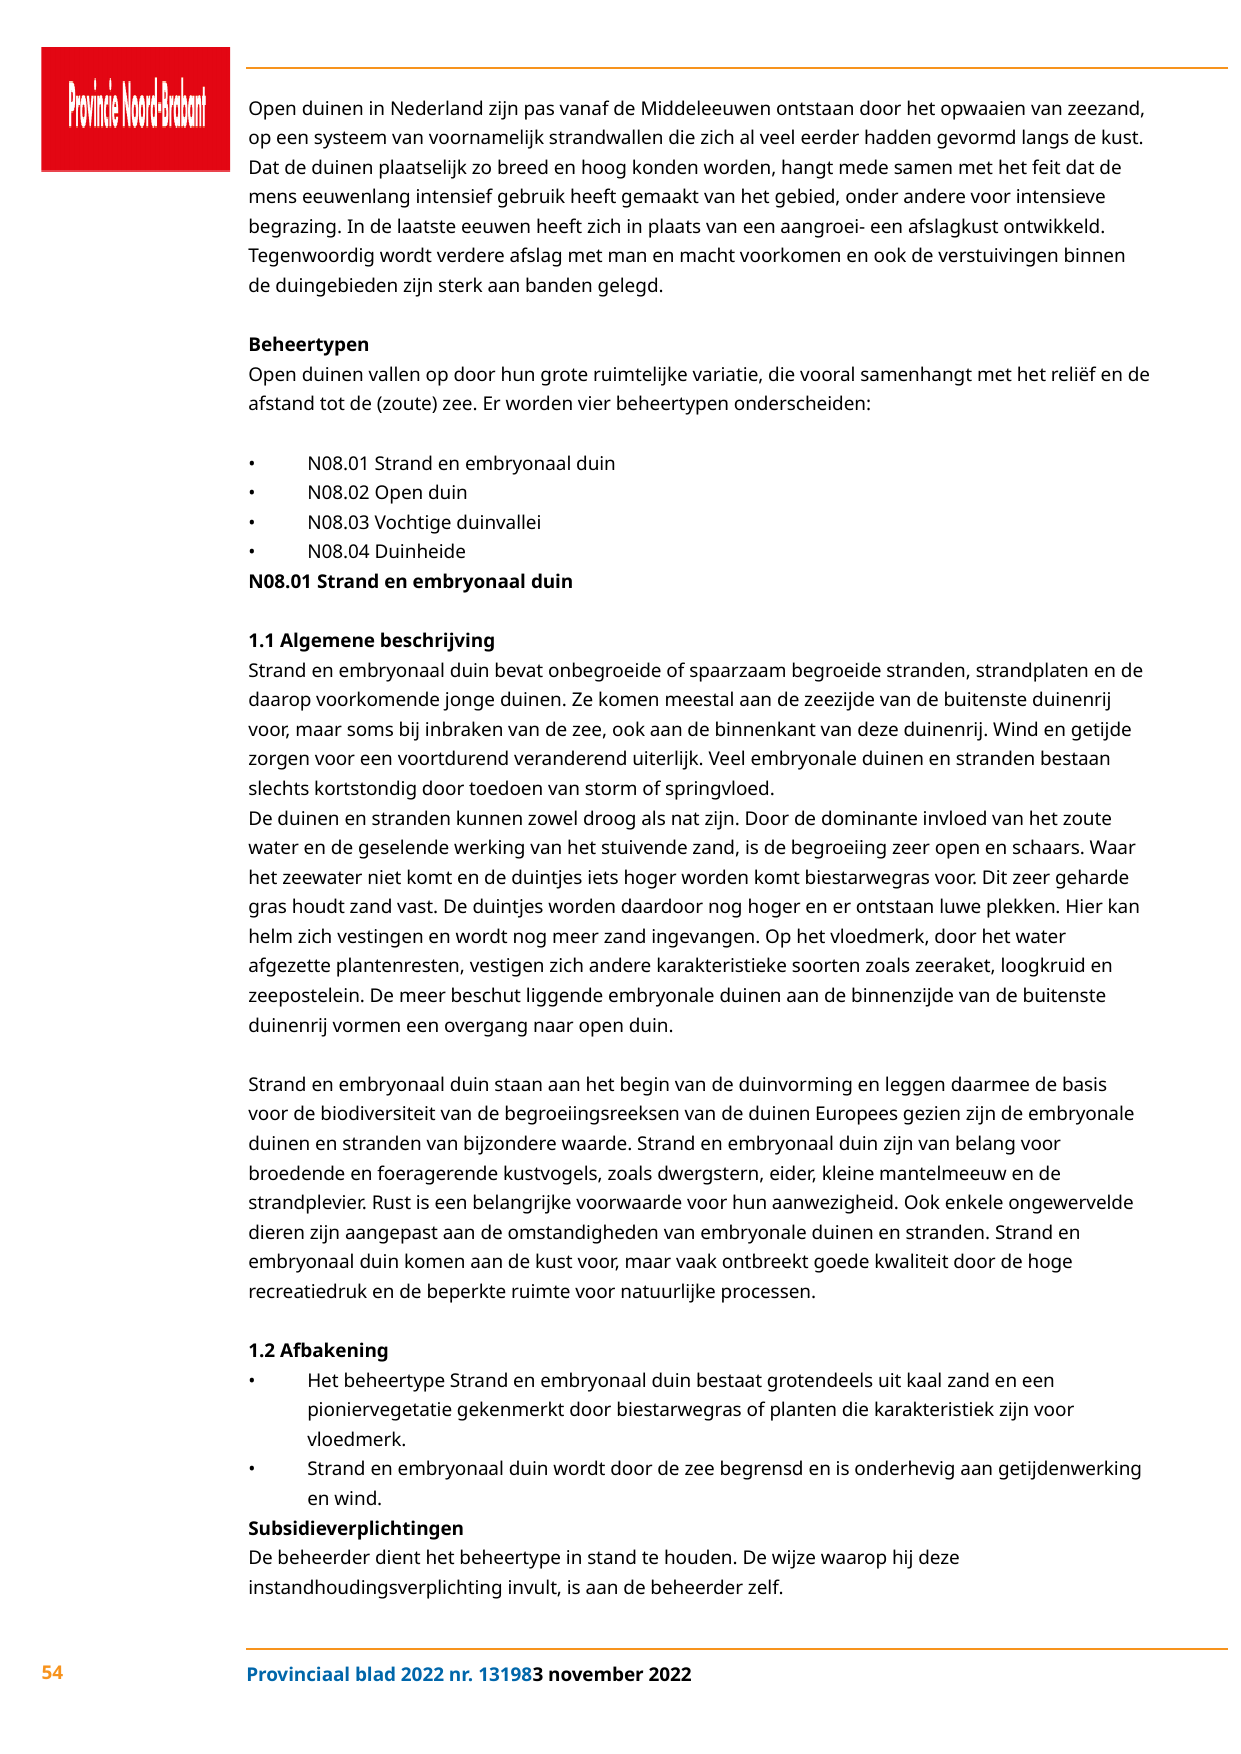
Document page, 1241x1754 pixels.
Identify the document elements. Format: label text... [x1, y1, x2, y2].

text Open duinen in Nederland zijn pas vanaf de Middeleeuwen ontstaan door het opwaaien van zeezand, op een systeem van voornamelijk strandwallen die zich al veel eerder hadden gevormd langs de kust. Dat de duinen plaatselijk zo breed en hoog konden worden, hangt mede samen met het feit dat de mens eeuwenlang intensief gebruik heeft gemaakt van het gebied, onder andere voor intensieve begrazing. In de laatste eeuwen heeft zich in plaats van een aangroei- een afslagkust ontwikkeld. Tegenwoordig wordt verdere afslag met man en macht voorkomen en ook de verstuivingen binnen de duingebieden zijn sterk aan banden gelegd. [248, 95, 1152, 298]
list N08.04 Duinheide [248, 538, 1152, 564]
list N08.02 Open duin [248, 479, 1152, 505]
text 1.2 Afbakening [248, 1337, 1152, 1363]
text Strand en embryonaal duin staan aan het begin van de duinvorming en leggen daarmee de basis voor de biodiversiteit van de begroeiingsreeksen van de duinen Europees gezien zijn de embryonale duinen en stranden van bijzondere waarde. Strand en embryonaal duin zijn van belang voor broedende en foeragerende kustvogels, zoals dwergstern, eider, kleine mantelmeeuw en de strandplevier. Rust is een belangrijke voorwaarde voor hun aanwezigheid. Ook enkele ongewervelde dieren zijn aangepast aan de omstandigheden van embryonale duinen en stranden. Strand en embryonaal duin komen aan de kust voor, maar vaak ontbreekt goede kwaliteit door de hoge recreatiedruk en de beperkte ruimte voor natuurlijke processen. [248, 1071, 1152, 1304]
list N08.03 Vochtige duinvallei [248, 509, 1152, 535]
text Beheertypen [248, 331, 1152, 357]
text N08.01 Strand en embryonaal duin [248, 568, 1152, 594]
text Strand en embryonaal duin bevat onbegroeide of spaarzaam begroeide stranden, strandplaten en de daarop voorkomende jonge duinen. Ze komen meestal aan de zeezijde van de buitenste duinenrij voor, maar soms bij inbraken van de zee, ook aan de binnenkant van deze duinenrij. Wind en getijde zorgen voor een voortdurend veranderend uiterlijk. Veel embryonale duinen en stranden bestaan slechts kortstondig door toedoen van storm of springvloed. [248, 657, 1152, 801]
text Open duinen vallen op door hun grote ruimtelijke variatie, die vooral samenhangt met het reliëf en de afstand tot de (zoute) zee. Er worden vier beheertypen onderscheiden: [248, 361, 1152, 416]
text 1.1 Algemene beschrijving [248, 627, 1152, 653]
picture [41, 47, 231, 172]
list Strand en embryonaal duin wordt door de zee begrensd en is onderhevig aan getijdenwerking en wind. [248, 1456, 1152, 1511]
text De duinen en stranden kunnen zowel droog als nat zijn. Door de dominante invloed van het zoute water en de geselende werking van het stuivende zand, is de begroeiing zeer open en schaars. Waar het zeewater niet komt en de duintjes iets hoger worden komt biestarwegras voor. Dit zeer geharde gras houdt zand vast. De duintjes worden daardoor nog hoger en er ontstaan luwe plekken. Hier kan helm zich vestingen en wordt nog meer zand ingevangen. Op het vloedmerk, door het water afgezette plantenresten, vestigen zich andere karakteristieke soorten zoals zeeraket, loogkruid en zeepostelein. De meer beschut liggende embryonale duinen aan de binnenzijde van de buitenste duinenrij vormen een overgang naar open duin. [248, 805, 1152, 1038]
text Subsidieverplichtingen [248, 1515, 1152, 1541]
list Het beheertype Strand en embryonaal duin bestaat grotendeels uit kaal zand en een pioniervegetatie gekenmerkt door biestarwegras of planten die karakteristiek zijn voor vloedmerk. [248, 1367, 1152, 1452]
list N08.01 Strand en embryonaal duin [248, 450, 1152, 476]
text De beheerder dient het beheertype in stand te houden. De wijze waarop hij deze instandhoudingsverplichting invult, is aan de beheerder zelf. [248, 1544, 1152, 1600]
